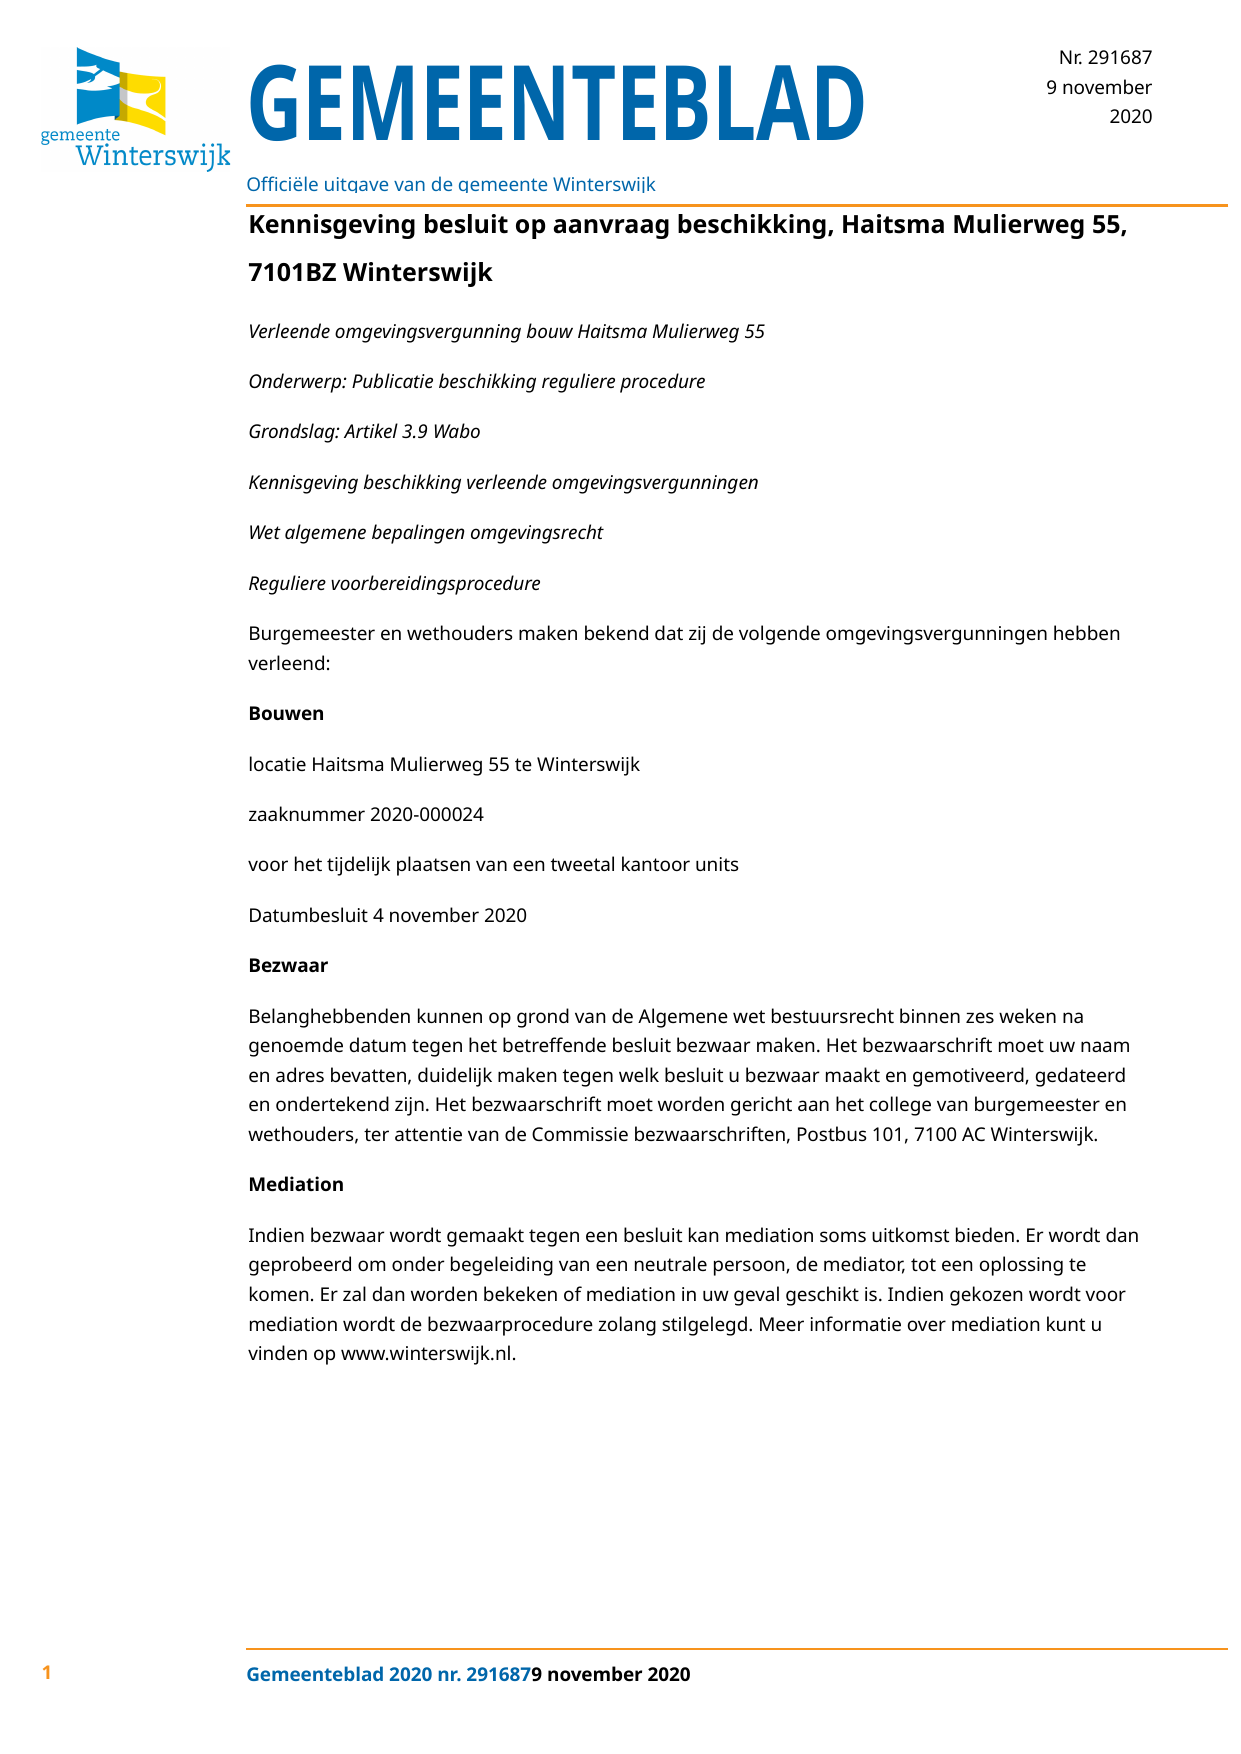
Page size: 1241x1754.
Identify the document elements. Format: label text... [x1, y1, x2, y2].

text zaaknummer 2020-000024 [248, 801, 1152, 827]
text Mediation [248, 1172, 1152, 1197]
picture [41, 47, 231, 172]
picture [225, 153, 231, 162]
text voor het tijdelijk plaatsen van een tweetal kantoor units [248, 852, 1152, 877]
text locatie Haitsma Mulierweg 55 te Winterswijk [248, 751, 1152, 777]
text Indien bezwaar wordt gemaakt tegen een besluit kan mediation soms uitkomst bieden. Er wordt dan geprobeerd om onder begeleiding van een neutrale persoon, de mediator, tot een oplossing te komen. Er zal dan worden bekeken of mediation in uw geval geschikt is. Indien gekozen wordt voor mediation wordt de bezwaarprocedure zolang stilgelegd. Meer informatie over mediation kunt u vinden op www.winterswijk.nl. [248, 1222, 1152, 1366]
text Kennisgeving besluit op aanvraag beschikking, Haitsma Mulierweg 55, 7101BZ Winterswijk [248, 207, 1152, 288]
text Burgemeester en wethouders maken bekend dat zij de volgende omgevingsvergunningen hebben verleend: [248, 620, 1152, 676]
text Datumbesluit 4 november 2020 [248, 902, 1152, 928]
text Reguliere voorbereidingsprocedure [248, 570, 1152, 596]
text Grondslag: Artikel 3.9 Wabo [248, 419, 1152, 444]
text Kennisgeving beschikking verleende omgevingsvergunningen [248, 469, 1152, 495]
text Bouwen [248, 700, 1152, 726]
text Verleende omgevingsvergunning bouw Haitsma Mulierweg 55 [248, 318, 1152, 344]
text Bezwaar [248, 952, 1152, 978]
text Wet algemene bepalingen omgevingsrecht [248, 519, 1152, 545]
text Onderwerp: Publicatie beschikking reguliere procedure [248, 368, 1152, 394]
text Belanghebbenden kunnen op grond van de Algemene wet bestuursrecht binnen zes weken na genoemde datum tegen het betreffende besluit bezwaar maken. Het bezwaarschrift moet uw naam en adres bevatten, duidelijk maken tegen welk besluit u bezwaar maakt en gemotiveerd, gedateerd en ondertekend zijn. Het bezwaarschrift moet worden gericht aan het college van burgemeester en wethouders, ter attentie van de Commissie bezwaarschriften, Postbus 101, 7100 AC Winterswijk. [248, 1003, 1152, 1147]
